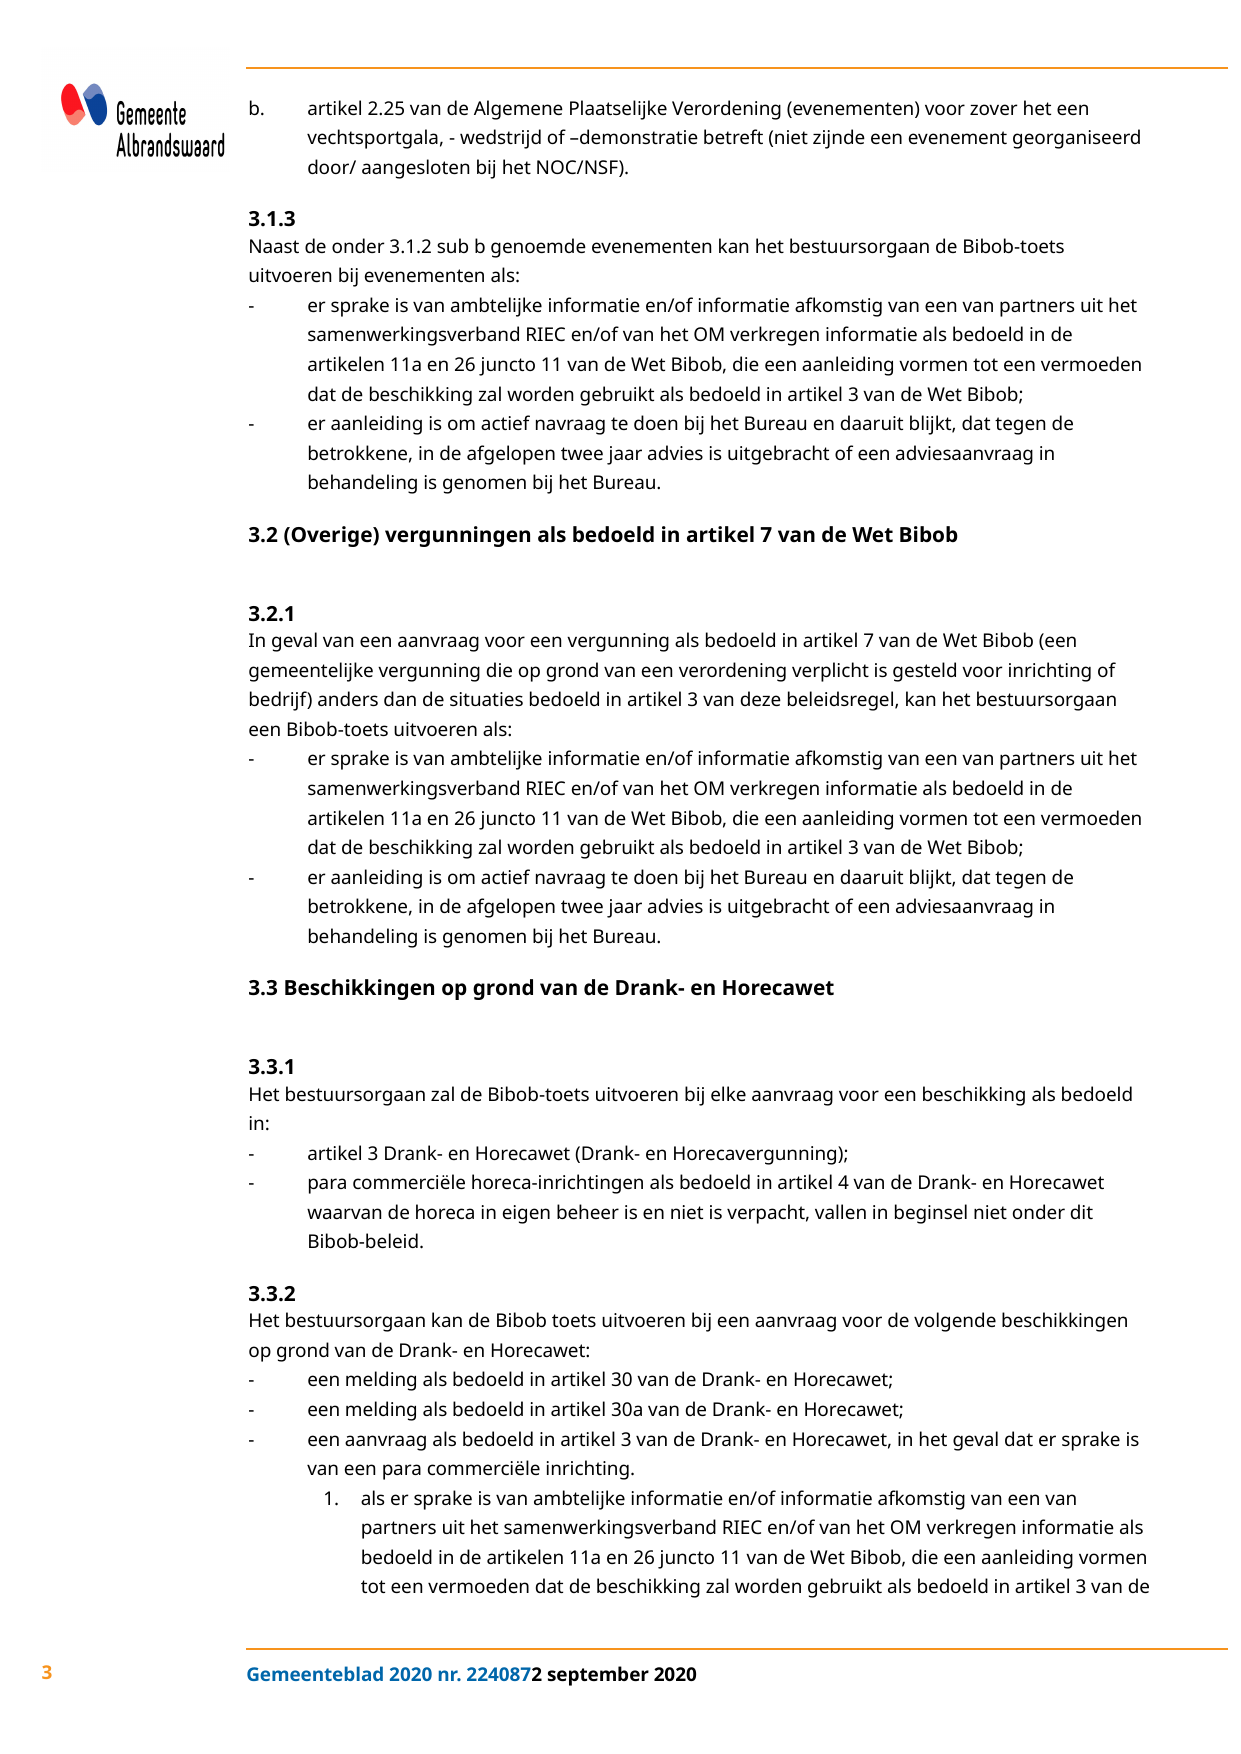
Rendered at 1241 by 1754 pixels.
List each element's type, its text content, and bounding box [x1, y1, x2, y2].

list artikel 2.25 van de Algemene Plaatselijke Verordening (evenementen) voor zover het een vechtsportgala, - wedstrijd of –demonstratie betreft (niet zijnde een evenement georganiseerd door/ aangesloten bij het NOC/NSF). [248, 95, 1152, 180]
picture [41, 47, 231, 172]
list een melding als bedoeld in artikel 30 van de Drank- en Horecawet; [248, 1367, 1152, 1392]
text 3.3 Beschikkingen op grond van de Drank- en Horecawet [248, 973, 1152, 1002]
list er aanleiding is om actief navraag te doen bij het Bureau en daaruit blijkt, dat tegen de betrokkene, in de afgelopen twee jaar advies is uitgebracht of een adviesaanvraag in behandeling is genomen bij het Bureau. [248, 864, 1152, 949]
text 3.3.1 [248, 1052, 1152, 1081]
text Het bestuursorgaan kan de Bibob toets uitvoeren bij een aanvraag voor de volgende beschikkingen op grond van de Drank- en Horecawet: [248, 1307, 1152, 1363]
text 3.1.3 [248, 204, 1152, 233]
text 3.2 (Overige) vergunningen als bedoeld in artikel 7 van de Wet Bibob [248, 520, 1152, 548]
list als er sprake is van ambtelijke informatie en/of informatie afkomstig van een van partners uit het samenwerkingsverband RIEC en/of van het OM verkregen informatie als bedoeld in de artikelen 11a en 26 juncto 11 van de Wet Bibob, die een aanleiding vormen tot een vermoeden dat de beschikking zal worden gebruikt als bedoeld in artikel 3 van de [323, 1485, 1152, 1599]
list een melding als bedoeld in artikel 30a van de Drank- en Horecawet; [248, 1396, 1152, 1422]
text 3.3.2 [248, 1279, 1152, 1307]
text Naast de onder 3.1.2 sub b genoemde evenementen kan het bestuursorgaan de Bibob-toets uitvoeren bij evenementen als: [248, 233, 1152, 288]
list een aanvraag als bedoeld in artikel 3 van de Drank- en Horecawet, in het geval dat er sprake is van een para commerciële inrichting. [248, 1426, 1152, 1481]
list er aanleiding is om actief navraag te doen bij het Bureau en daaruit blijkt, dat tegen de betrokkene, in de afgelopen twee jaar advies is uitgebracht of een adviesaanvraag in behandeling is genomen bij het Bureau. [248, 410, 1152, 495]
list er sprake is van ambtelijke informatie en/of informatie afkomstig van een van partners uit het samenwerkingsverband RIEC en/of van het OM verkregen informatie als bedoeld in de artikelen 11a en 26 juncto 11 van de Wet Bibob, die een aanleiding vormen tot een vermoeden dat de beschikking zal worden gebruikt als bedoeld in artikel 3 van de Wet Bibob; [248, 746, 1152, 860]
list artikel 3 Drank- en Horecawet (Drank- en Horecavergunning); [248, 1140, 1152, 1166]
text In geval van een aanvraag voor een vergunning als bedoeld in artikel 7 van de Wet Bibob (een gemeentelijke vergunning die op grond van een verordening verplicht is gesteld voor inrichting of bedrijf) anders dan de situaties bedoeld in artikel 3 van deze beleidsregel, kan het bestuursorgaan een Bibob-toets uitvoeren als: [248, 627, 1152, 742]
list er sprake is van ambtelijke informatie en/of informatie afkomstig van een van partners uit het samenwerkingsverband RIEC en/of van het OM verkregen informatie als bedoeld in de artikelen 11a en 26 juncto 11 van de Wet Bibob, die een aanleiding vormen tot een vermoeden dat de beschikking zal worden gebruikt als bedoeld in artikel 3 van de Wet Bibob; [248, 292, 1152, 406]
list para commerciële horeca-inrichtingen als bedoeld in artikel 4 van de Drank- en Horecawet waarvan de horeca in eigen beheer is en niet is verpacht, vallen in beginsel niet onder dit Bibob-beleid. [248, 1169, 1152, 1254]
text Het bestuursorgaan zal de Bibob-toets uitvoeren bij elke aanvraag voor een beschikking als bedoeld in: [248, 1081, 1152, 1136]
text 3.2.1 [248, 599, 1152, 627]
